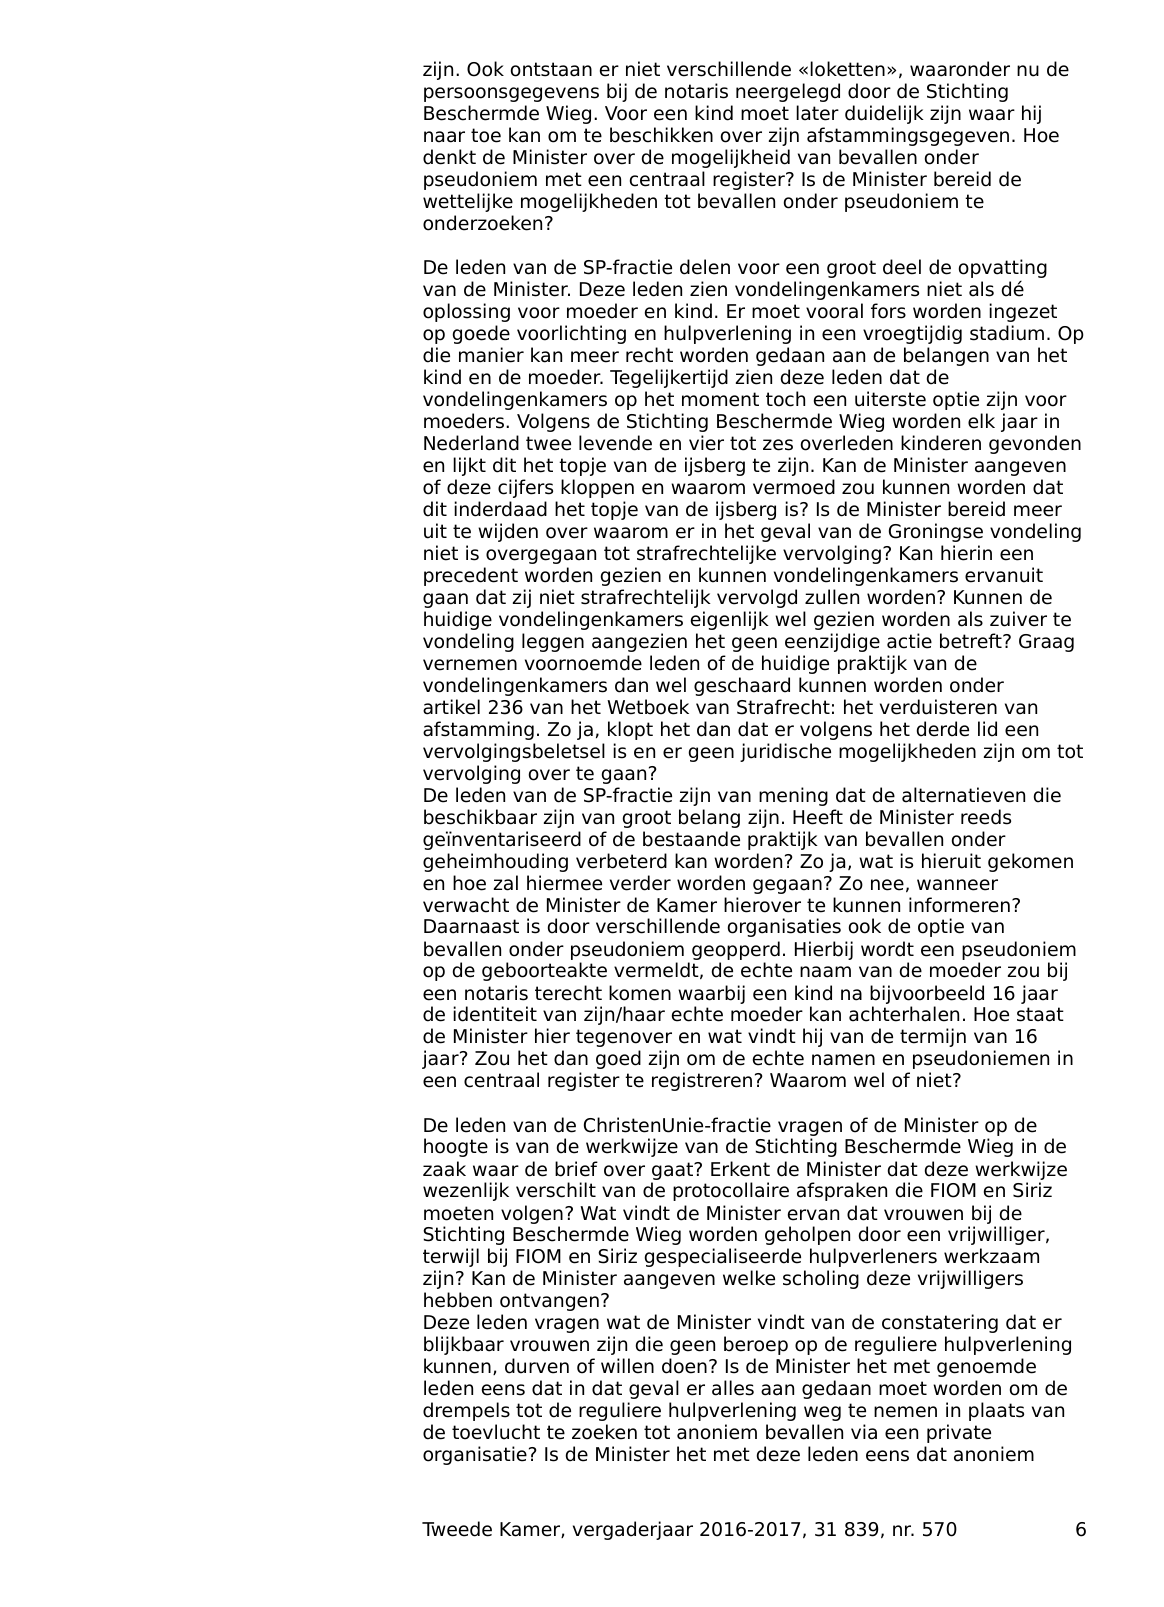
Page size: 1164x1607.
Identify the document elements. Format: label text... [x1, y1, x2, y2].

text Deze leden vragen wat de Minister vindt van de constatering dat er blijkbaar vrouwen zijn die geen beroep op de reguliere hulpverlening kunnen, durven of willen doen? Is de Minister het met genoemde leden eens dat in dat geval er alles aan gedaan moet worden om de drempels tot de reguliere hulpverlening weg te nemen in plaats van de toevlucht te zoeken tot anoniem bevallen via een private organisatie? Is de Minister het met deze leden eens dat anoniem [422, 1312, 1087, 1466]
text De leden van de ChristenUnie-fractie vragen of de Minister op de hoogte is van de werkwijze van de Stichting Beschermde Wieg in de zaak waar de brief over gaat? Erkent de Minister dat deze werkwijze wezenlijk verschilt van de protocollaire afspraken die FIOM en Siriz moeten volgen? Wat vindt de Minister ervan dat vrouwen bij de Stichting Beschermde Wieg worden geholpen door een vrijwilliger, terwijl bij FIOM en Siriz gespecialiseerde hulpverleners werkzaam zijn? Kan de Minister aangeven welke scholing deze vrijwilligers hebben ontvangen? [422, 1114, 1087, 1312]
text De leden van de SP-fractie delen voor een groot deel de opvatting van de Minister. Deze leden zien vondelingenkamers niet als dé oplossing voor moeder en kind. Er moet vooral fors worden ingezet op goede voorlichting en hulpverlening in een vroegtijdig stadium. Op die manier kan meer recht worden gedaan aan de belangen van het kind en de moeder. Tegelijkertijd zien deze leden dat de vondelingenkamers op het moment toch een uiterste optie zijn voor moeders. Volgens de Stichting Beschermde Wieg worden elk jaar in Nederland twee levende en vier tot zes overleden kinderen gevonden en lijkt dit het topje van de ijsberg te zijn. Kan de Minister aangeven of deze cijfers kloppen en waarom vermoed zou kunnen worden dat dit inderdaad het topje van de ijsberg is? Is de Minister bereid meer uit te wijden over waarom er in het geval van de Groningse vondeling niet is overgegaan tot strafrechtelijke vervolging? Kan hierin een precedent worden gezien en kunnen vondelingenkamers ervanuit gaan dat zij niet strafrechtelijk vervolgd zullen worden? Kunnen de huidige vondelingenkamers eigenlijk wel gezien worden als zuiver te vondeling leggen aangezien het geen eenzijdige actie betreft? Graag vernemen voornoemde leden of de huidige praktijk van de vondelingenkamers dan wel geschaard kunnen worden onder artikel 236 van het Wetboek van Strafrecht: het verduisteren van afstamming. Zo ja, klopt het dan dat er volgens het derde lid een vervolgingsbeletsel is en er geen juridische mogelijkheden zijn om tot vervolging over te gaan? [422, 257, 1087, 784]
text De leden van de SP-fractie zijn van mening dat de alternatieven die beschikbaar zijn van groot belang zijn. Heeft de Minister reeds geïnventariseerd of de bestaande praktijk van bevallen onder geheimhouding verbeterd kan worden? Zo ja, wat is hieruit gekomen en hoe zal hiermee verder worden gegaan? Zo nee, wanneer verwacht de Minister de Kamer hierover te kunnen informeren? Daarnaast is door verschillende organisaties ook de optie van bevallen onder pseudoniem geopperd. Hierbij wordt een pseudoniem op de geboorteakte vermeldt, de echte naam van de moeder zou bij een notaris terecht komen waarbij een kind na bijvoorbeeld 16 jaar de identiteit van zijn/haar echte moeder kan achterhalen. Hoe staat de Minister hier tegenover en wat vindt hij van de termijn van 16 jaar? Zou het dan goed zijn om de echte namen en pseudoniemen in een centraal register te registreren? Waarom wel of niet? [422, 784, 1087, 1092]
text zijn. Ook ontstaan er niet verschillende «loketten», waaronder nu de persoonsgegevens bij de notaris neergelegd door de Stichting Beschermde Wieg. Voor een kind moet later duidelijk zijn waar hij naar toe kan om te beschikken over zijn afstammingsgegeven. Hoe denkt de Minister over de mogelijkheid van bevallen onder pseudoniem met een centraal register? Is de Minister bereid de wettelijke mogelijkheden tot bevallen onder pseudoniem te onderzoeken? [422, 59, 1087, 235]
